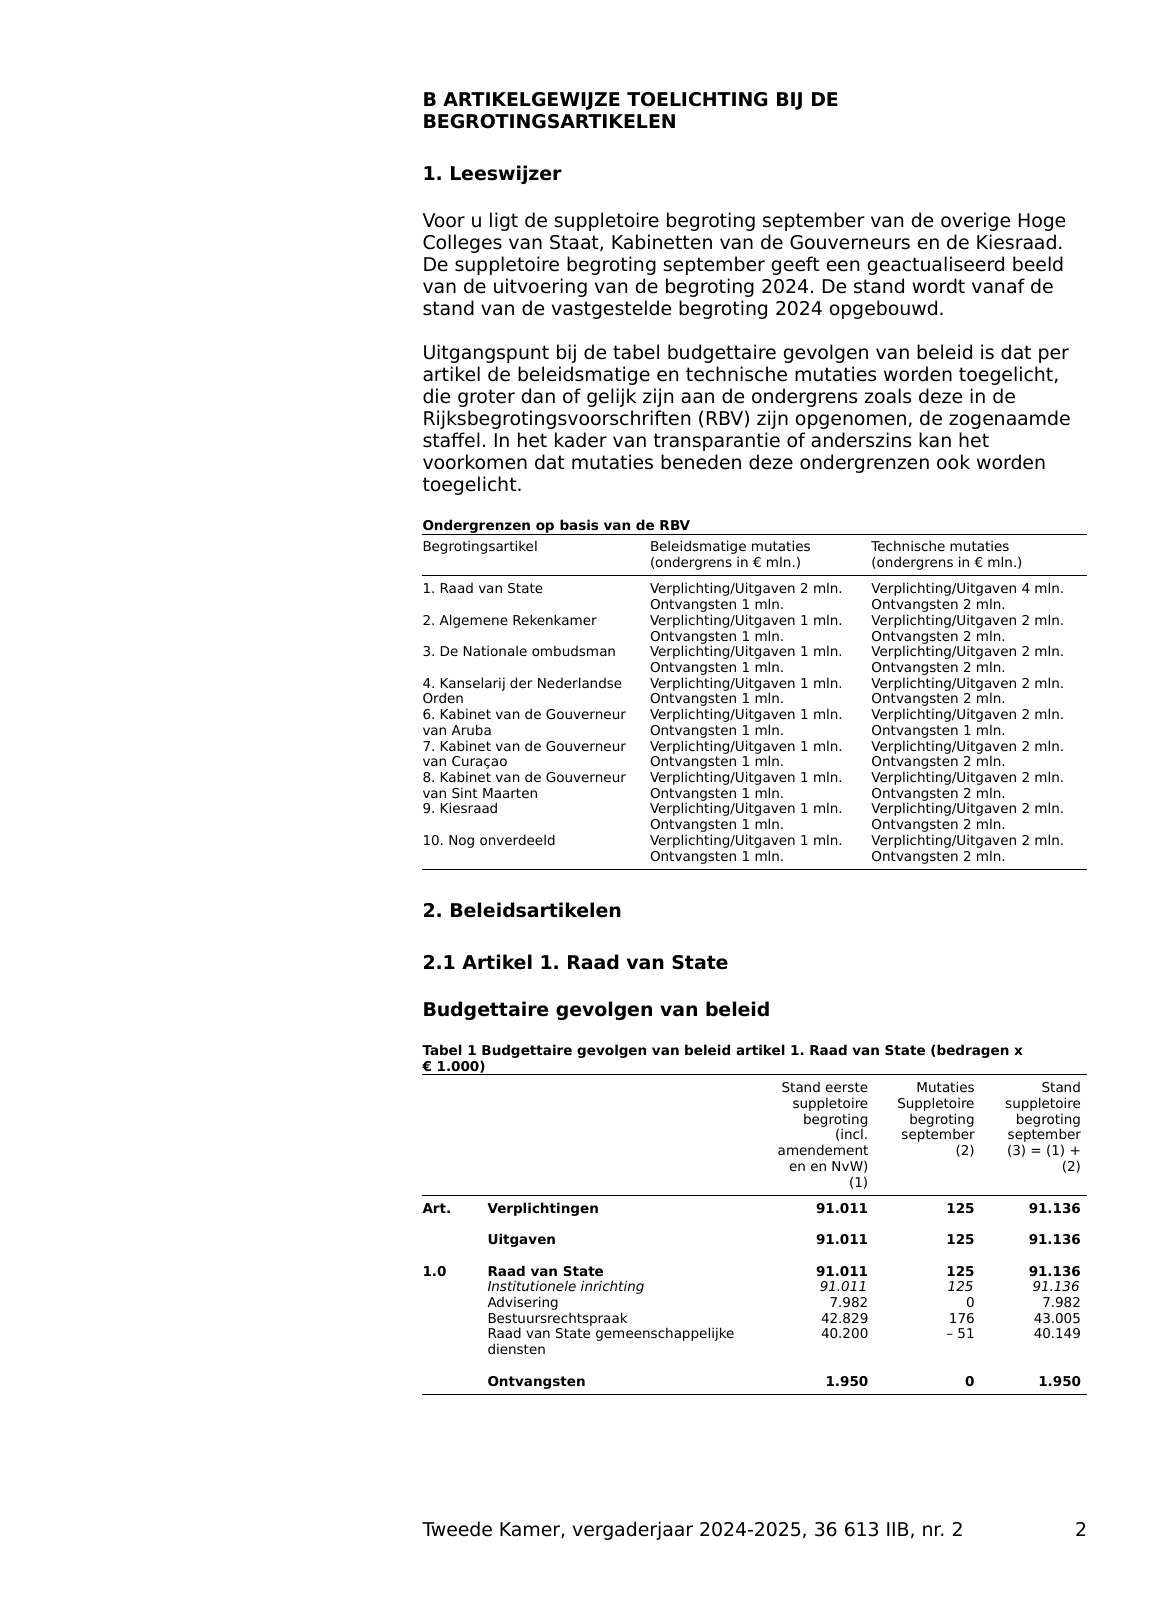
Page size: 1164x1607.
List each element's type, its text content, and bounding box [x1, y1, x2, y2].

table_cell 91.136 [980, 1279, 1087, 1295]
table_cell [980, 1216, 1087, 1232]
table_cell 43.005 [980, 1311, 1087, 1326]
table_cell [768, 1248, 874, 1263]
table_cell 125 [874, 1279, 980, 1295]
table_cell [874, 1216, 980, 1232]
table_cell 125 [874, 1232, 980, 1248]
table_cell [874, 1358, 980, 1373]
table_cell Verplichting/Uitgaven 1 mln. Ontvangsten 1 mln. [644, 801, 865, 833]
table_cell Beleidsmatige mutaties (ondergrens in € mln.) [644, 535, 865, 575]
table_cell Verplichting/Uitgaven 2 mln. Ontvangsten 2 mln. [865, 833, 1087, 869]
table_cell Bestuursrechtspraak [481, 1311, 768, 1326]
table_cell Art. [422, 1196, 481, 1216]
table_cell Begrotingsartikel [422, 535, 644, 575]
subtitle 1. Leeswijzer [422, 163, 1087, 185]
text Voor u ligt de suppletoire begroting september van de overige Hoge Colleges van Staat, Kabinetten van de Gouverneurs en de Kiesraad. De suppletoire begroting september geeft een geactualiseerd beeld van de uitvoering van de begroting 2024. De stand wordt vanaf de stand van de vastgestelde begroting 2024 opgebouwd. [422, 210, 1087, 320]
table_cell [422, 1326, 481, 1358]
table_cell 6. Kabinet van de Gouverneur van Aruba [422, 707, 644, 738]
table_cell Verplichtingen [481, 1196, 768, 1216]
table_cell Verplichting/Uitgaven 2 mln. Ontvangsten 2 mln. [865, 676, 1087, 707]
table_cell Verplichting/Uitgaven 2 mln. Ontvangsten 2 mln. [865, 644, 1087, 676]
table_header Tabel 1 Budgettaire gevolgen van beleid artikel 1. Raad van State (bedragen x € 1.000) [422, 1043, 1087, 1074]
table_cell 91.011 [768, 1279, 874, 1295]
table_cell Verplichting/Uitgaven 1 mln. Ontvangsten 1 mln. [644, 644, 865, 676]
table_cell Institutionele inrichting [481, 1279, 768, 1295]
table_cell Verplichting/Uitgaven 1 mln. Ontvangsten 1 mln. [644, 613, 865, 644]
table_cell 91.136 [980, 1196, 1087, 1216]
subtitle 2. Beleidsartikelen [422, 900, 1087, 922]
table_cell 7. Kabinet van de Gouverneur van Curaçao [422, 739, 644, 770]
table_cell Verplichting/Uitgaven 2 mln. Ontvangsten 2 mln. [865, 770, 1087, 801]
table_cell [422, 1279, 481, 1295]
table_cell 91.011 [768, 1264, 874, 1279]
table_cell 4. Kanselarij der Nederlandse Orden [422, 676, 644, 707]
table_cell 42.829 [768, 1311, 874, 1326]
table_cell Technische mutaties (ondergrens in € mln.) [865, 535, 1087, 575]
table_cell [768, 1358, 874, 1373]
table_cell 176 [874, 1311, 980, 1326]
table_cell 9. Kiesraad [422, 801, 644, 833]
table_cell 91.011 [768, 1196, 874, 1216]
table_cell Raad van State [481, 1264, 768, 1279]
table_cell [481, 1248, 768, 1263]
table_cell 0 [874, 1374, 980, 1394]
table_cell Mutaties Suppletoire begroting september (2) [874, 1075, 980, 1195]
table_cell Ontvangsten [481, 1374, 768, 1394]
table_cell 1.950 [980, 1374, 1087, 1394]
table_cell Verplichting/Uitgaven 1 mln. Ontvangsten 1 mln. [644, 676, 865, 707]
subtitle B ARTIKELGEWIJZE TOELICHTING BIJ DE BEGROTINGSARTIKELEN [422, 89, 1087, 133]
table_cell 7.982 [768, 1295, 874, 1311]
table_cell [481, 1075, 768, 1195]
table_cell [980, 1358, 1087, 1373]
table_cell [422, 1358, 481, 1373]
table_cell [422, 1248, 481, 1263]
table_cell [422, 1216, 481, 1232]
subtitle Budgettaire gevolgen van beleid [422, 999, 1087, 1021]
table_cell Advisering [481, 1295, 768, 1311]
table_cell [422, 1374, 481, 1394]
table_cell Verplichting/Uitgaven 1 mln. Ontvangsten 1 mln. [644, 770, 865, 801]
table_cell Stand eerste suppletoire begroting (incl. amendementen en NvW) (1) [768, 1075, 874, 1195]
table_cell Verplichting/Uitgaven 2 mln. Ontvangsten 2 mln. [865, 739, 1087, 770]
table_cell 91.136 [980, 1264, 1087, 1279]
table_cell Verplichting/Uitgaven 1 mln. Ontvangsten 1 mln. [644, 707, 865, 738]
table_cell [874, 1248, 980, 1263]
table_cell Verplichting/Uitgaven 2 mln. Ontvangsten 2 mln. [865, 801, 1087, 833]
table_cell Verplichting/Uitgaven 2 mln. Ontvangsten 1 mln. [865, 707, 1087, 738]
table_cell Raad van State gemeenschappelijke diensten [481, 1326, 768, 1358]
table_cell 7.982 [980, 1295, 1087, 1311]
table_cell [481, 1358, 768, 1373]
table_cell 91.136 [980, 1232, 1087, 1248]
table_cell Verplichting/Uitgaven 4 mln. Ontvangsten 2 mln. [865, 576, 1087, 613]
table_cell 125 [874, 1264, 980, 1279]
table_cell Verplichting/Uitgaven 2 mln. Ontvangsten 1 mln. [644, 576, 865, 613]
table_header Ondergrenzen op basis van de RBV [422, 518, 1087, 533]
table_cell 1. Raad van State [422, 576, 644, 613]
table_cell 91.011 [768, 1232, 874, 1248]
table_cell 40.149 [980, 1326, 1087, 1358]
table_cell Stand suppletoire begroting september (3) = (1) + (2) [980, 1075, 1087, 1195]
table_cell [768, 1216, 874, 1232]
table_cell – 51 [874, 1326, 980, 1358]
table_cell [422, 1295, 481, 1311]
table_cell [481, 1216, 768, 1232]
table_cell 1.950 [768, 1374, 874, 1394]
table_cell [980, 1248, 1087, 1263]
table_cell [422, 1075, 481, 1195]
table_cell Uitgaven [481, 1232, 768, 1248]
table_cell 10. Nog onverdeeld [422, 833, 644, 869]
table_cell 0 [874, 1295, 980, 1311]
table_cell 3. De Nationale ombudsman [422, 644, 644, 676]
table_cell [422, 1232, 481, 1248]
text Uitgangspunt bij de tabel budgettaire gevolgen van beleid is dat per artikel de beleidsmatige en technische mutaties worden toegelicht, die groter dan of gelijk zijn aan de ondergrens zoals deze in de Rijksbegrotingsvoorschriften (RBV) zijn opgenomen, de zogenaamde staffel. In het kader van transparantie of anderszins kan het voorkomen dat mutaties beneden deze ondergrenzen ook worden toegelicht. [422, 342, 1087, 496]
table_cell Verplichting/Uitgaven 1 mln. Ontvangsten 1 mln. [644, 833, 865, 869]
subtitle 2.1 Artikel 1. Raad van State [422, 952, 1087, 974]
table_cell [422, 1311, 481, 1326]
table_cell 2. Algemene Rekenkamer [422, 613, 644, 644]
table_cell 40.200 [768, 1326, 874, 1358]
table_cell Verplichting/Uitgaven 1 mln. Ontvangsten 1 mln. [644, 739, 865, 770]
table_cell 1.0 [422, 1264, 481, 1279]
table_cell 125 [874, 1196, 980, 1216]
table_cell Verplichting/Uitgaven 2 mln. Ontvangsten 2 mln. [865, 613, 1087, 644]
table_cell 8. Kabinet van de Gouverneur van Sint Maarten [422, 770, 644, 801]
